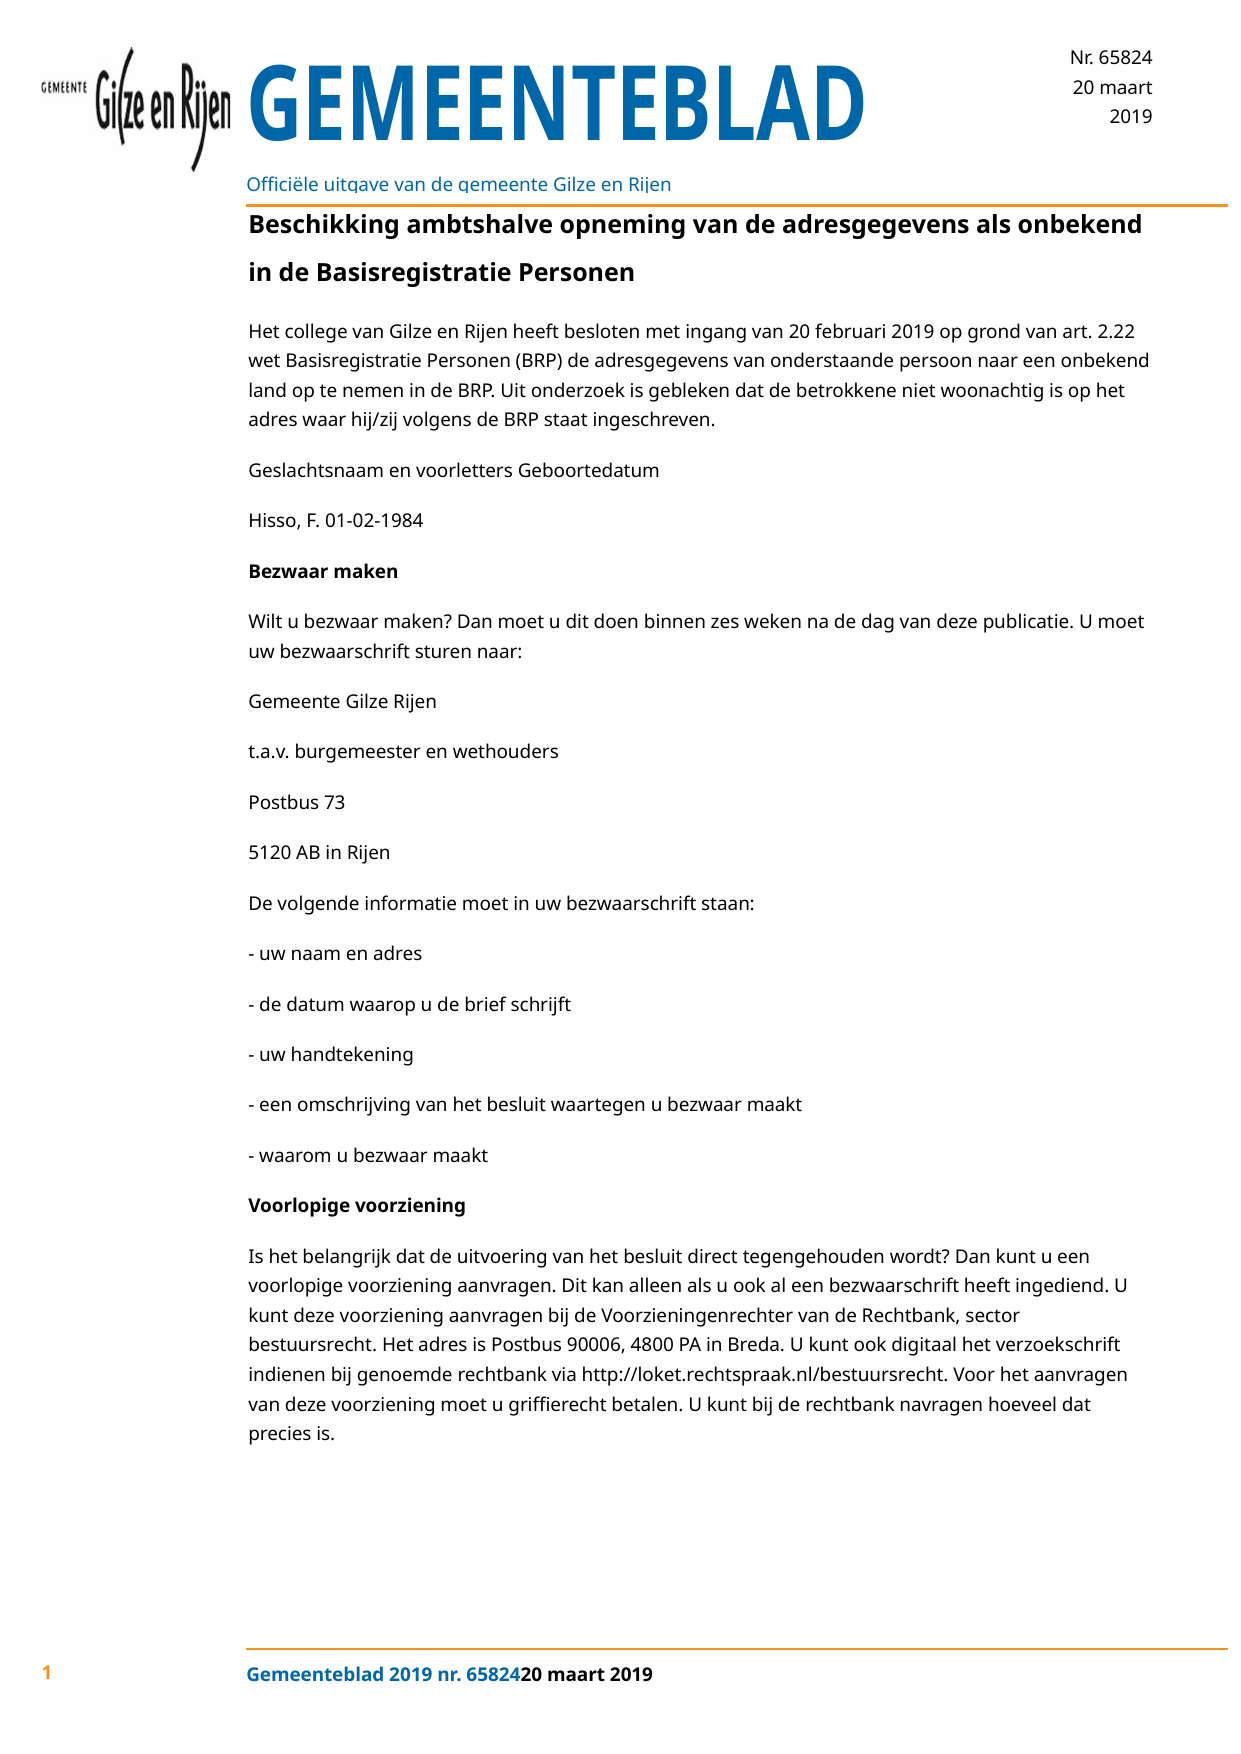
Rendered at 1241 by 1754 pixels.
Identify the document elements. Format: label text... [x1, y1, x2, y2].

picture [41, 47, 231, 172]
text Voorlopige voorziening [248, 1192, 1152, 1218]
text Bezwaar maken [248, 558, 1152, 584]
text Het college van Gilze en Rijen heeft besloten met ingang van 20 februari 2019 op grond van art. 2.22 wet Basisregistratie Personen (BRP) de adresgegevens van onderstaande persoon naar een onbekend land op te nemen in de BRP. Uit onderzoek is gebleken dat de betrokkene niet woonachtig is op het adres waar hij/zij volgens de BRP staat ingeschreven. [248, 318, 1152, 432]
text - waarom u bezwaar maakt [248, 1142, 1152, 1168]
text Beschikking ambtshalve opneming van de adresgegevens als onbekend in de Basisregistratie Personen [248, 207, 1152, 288]
text Geslachtsnaam en voorletters Geboortedatum [248, 457, 1152, 483]
text Postbus 73 [248, 789, 1152, 815]
text Gemeente Gilze Rijen [248, 688, 1152, 714]
text - de datum waarop u de brief schrijft [248, 991, 1152, 1017]
text t.a.v. burgemeester en wethouders [248, 739, 1152, 764]
text - uw naam en adres [248, 940, 1152, 966]
text Wilt u bezwaar maken? Dan moet u dit doen binnen zes weken na de dag van deze publicatie. U moet uw bezwaarschrift sturen naar: [248, 608, 1152, 664]
text Hisso, F. 01-02-1984 [248, 507, 1152, 533]
text - uw handtekening [248, 1041, 1152, 1067]
text - een omschrijving van het besluit waartegen u bezwaar maakt [248, 1092, 1152, 1117]
text De volgende informatie moet in uw bezwaarschrift staan: [248, 890, 1152, 916]
text Is het belangrijk dat de uitvoering van het besluit direct tegengehouden wordt? Dan kunt u een voorlopige voorziening aanvragen. Dit kan alleen als u ook al een bezwaarschrift heeft ingediend. U kunt deze voorziening aanvragen bij de Voorzieningenrechter van de Rechtbank, sector bestuursrecht. Het adres is Postbus 90006, 4800 PA in Breda. U kunt ook digitaal het verzoekschrift indienen bij genoemde rechtbank via http://loket.rechtspraak.nl/bestuursrecht. Voor het aanvragen van deze voorziening moet u griffierecht betalen. U kunt bij de rechtbank navragen hoeveel dat precies is. [248, 1243, 1152, 1446]
text 5120 AB in Rijen [248, 839, 1152, 865]
